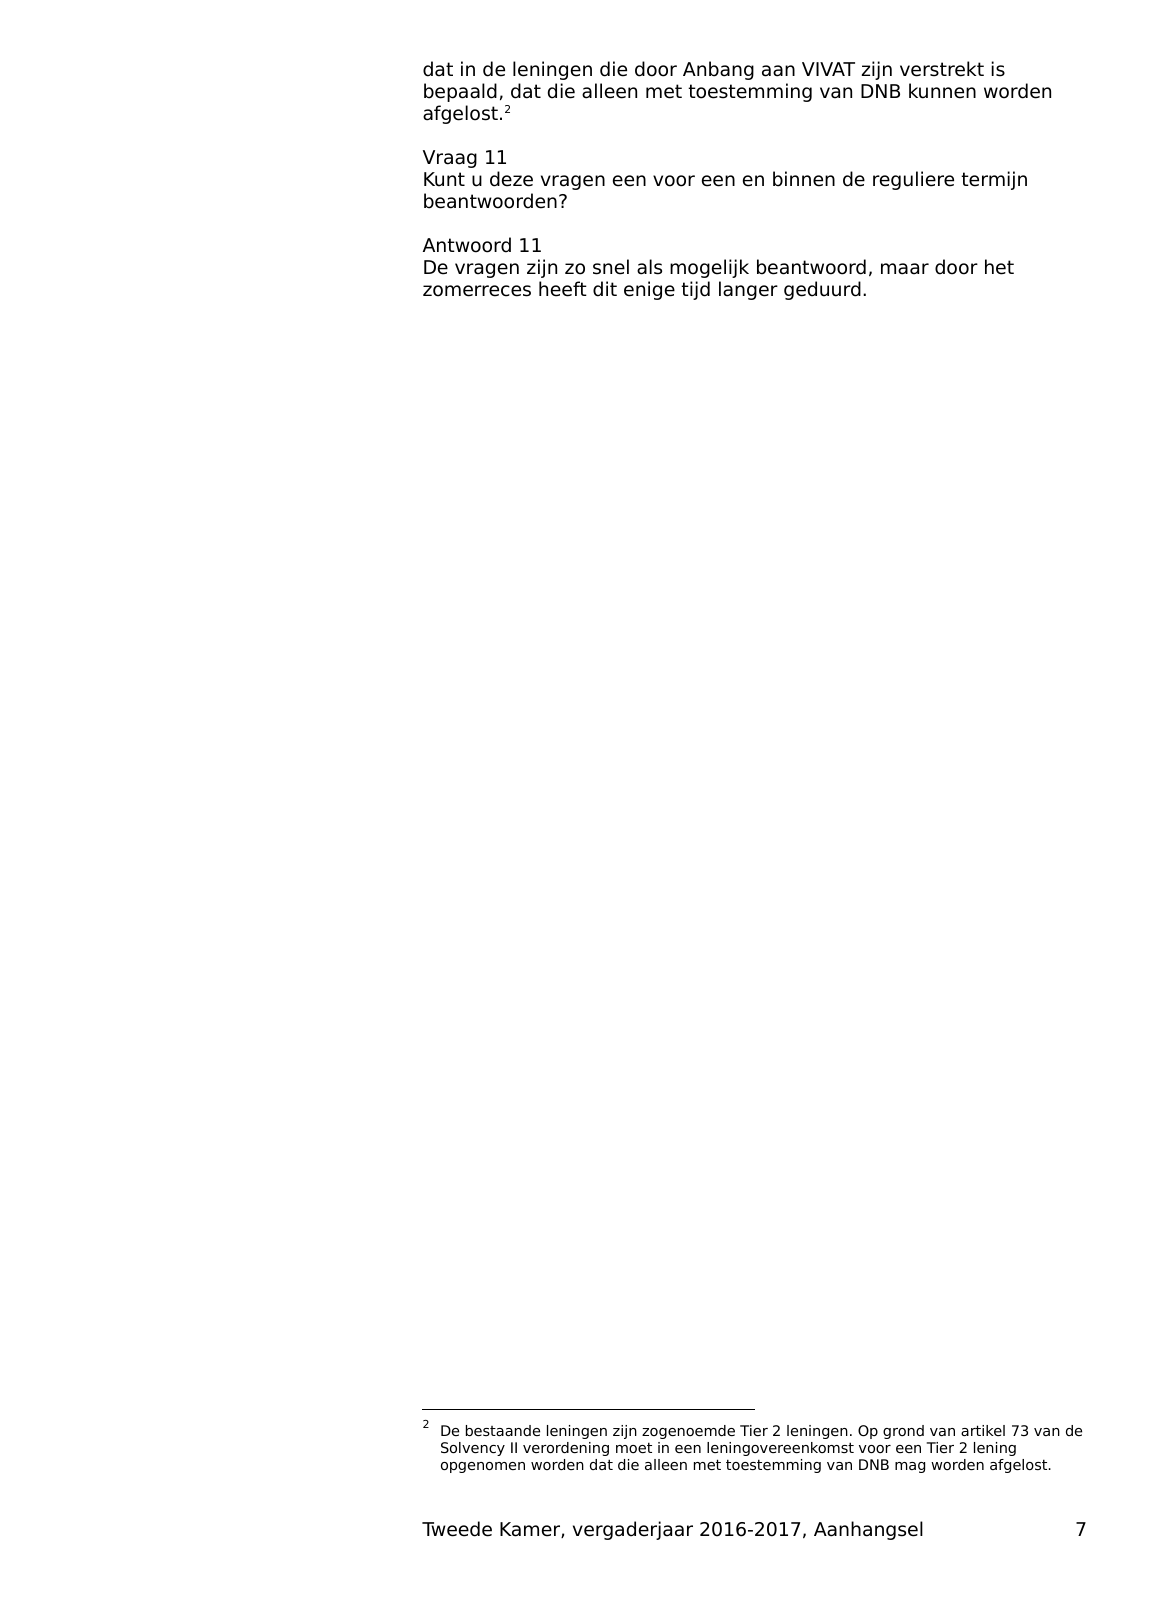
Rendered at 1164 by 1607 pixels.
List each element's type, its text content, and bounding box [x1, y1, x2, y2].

text De vragen zijn zo snel als mogelijk beantwoord, maar door het zomerreces heeft dit enige tijd langer geduurd. [422, 257, 1087, 301]
text Kunt u deze vragen een voor een en binnen de reguliere termijn beantwoorden? [422, 169, 1087, 213]
text Vraag 11 [422, 147, 1087, 169]
text De bestaande leningen zijn zogenoemde Tier 2 leningen. Op grond van artikel 73 van de Solvency II verordening moet in een leningovereenkomst voor een Tier 2 lening opgenomen worden dat die alleen met toestemming van DNB mag worden afgelost. [422, 1418, 1087, 1474]
text dat in de leningen die door Anbang aan VIVAT zijn verstrekt is bepaald, dat die alleen met toestemming van DNB kunnen worden afgelost. [422, 59, 1087, 125]
text Antwoord 11 [422, 235, 1087, 257]
